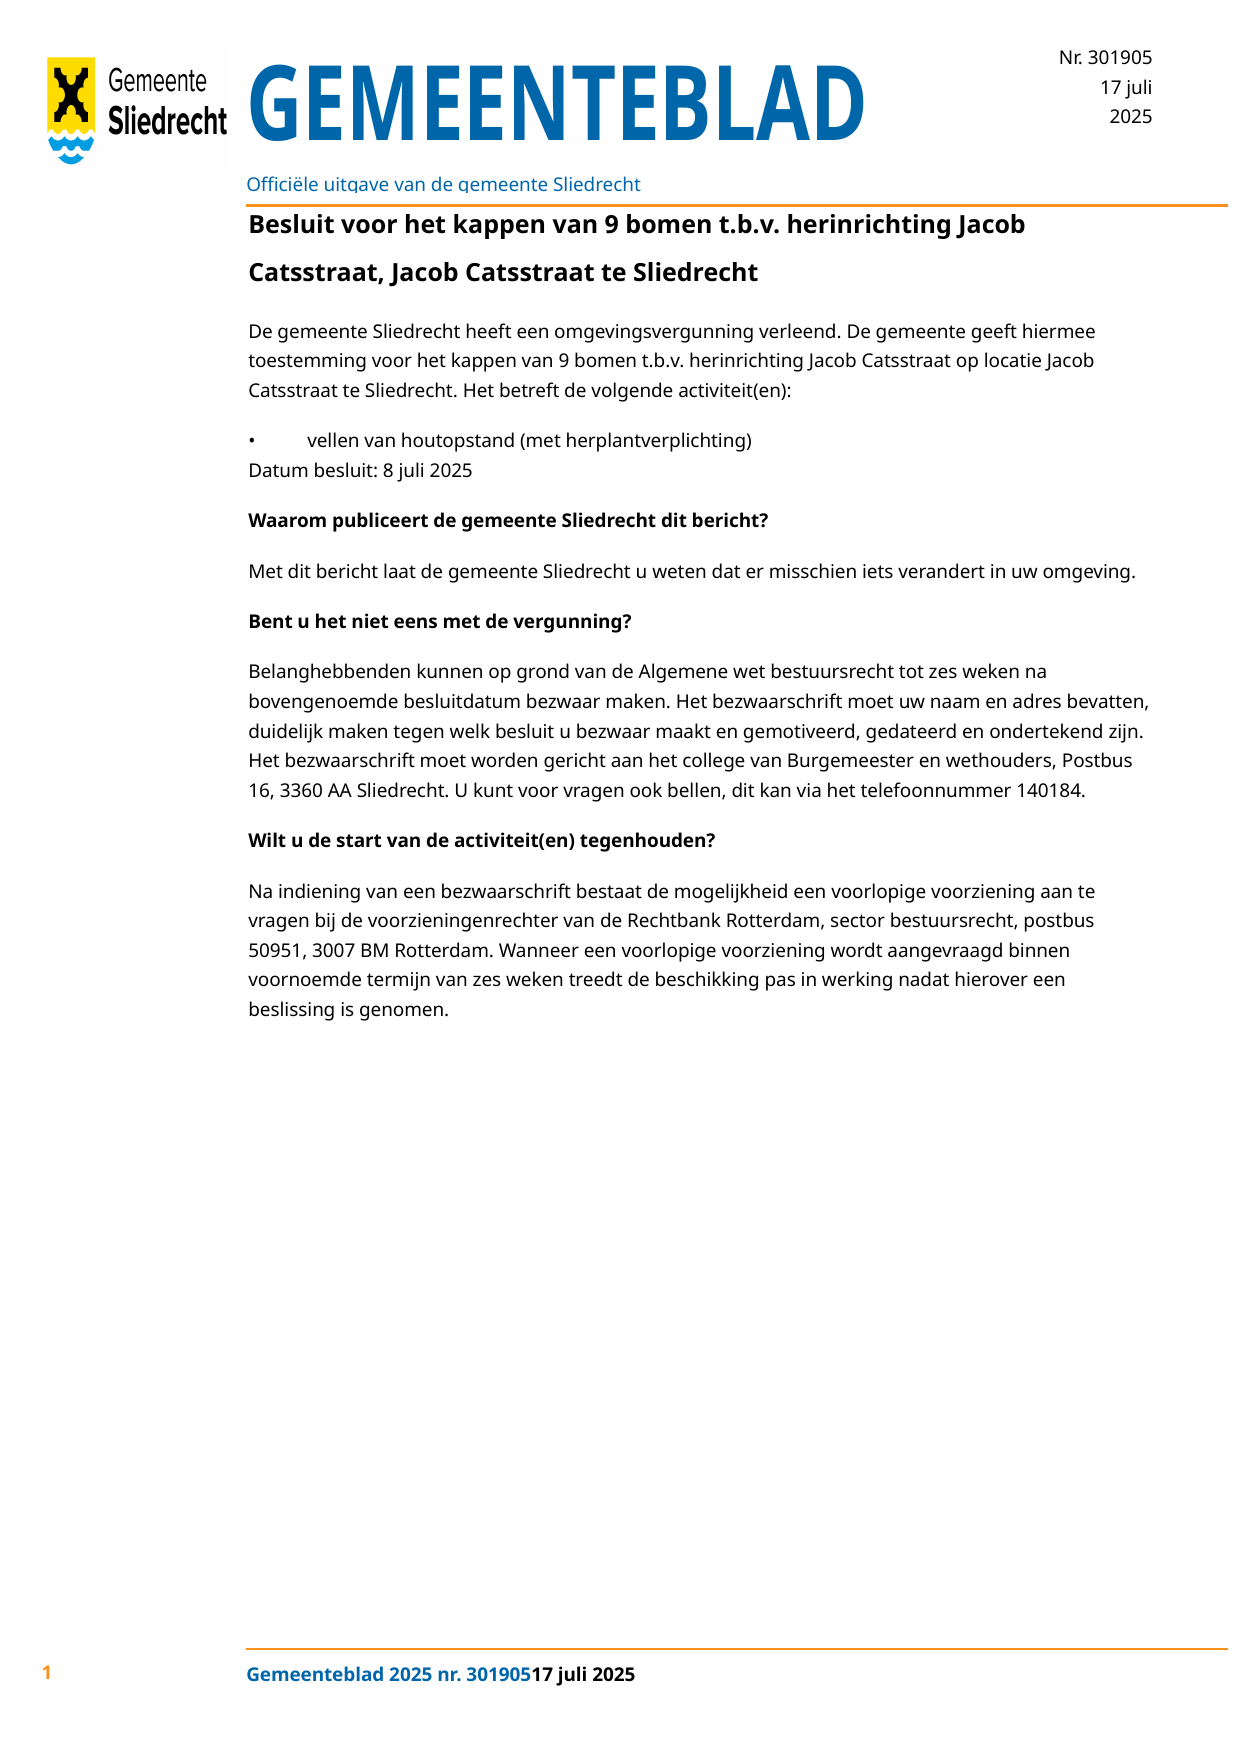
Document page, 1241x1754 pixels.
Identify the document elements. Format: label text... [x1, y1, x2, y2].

text Na indiening van een bezwaarschrift bestaat de mogelijkheid een voorlopige voorziening aan te vragen bij de voorzieningenrechter van de Rechtbank Rotterdam, sector bestuursrecht, postbus 50951, 3007 BM Rotterdam. Wanneer een voorlopige voorziening wordt aangevraagd binnen voornoemde termijn van zes weken treedt de beschikking pas in werking nadat hierover een beslissing is genomen. [248, 878, 1152, 1022]
text De gemeente Sliedrecht heeft een omgevingsvergunning verleend. De gemeente geeft hiermee toestemming voor het kappen van 9 bomen t.b.v. herinrichting Jacob Catsstraat op locatie Jacob Catsstraat te Sliedrecht. Het betreft de volgende activiteit(en): [248, 318, 1152, 403]
text Wilt u de start van de activiteit(en) tegenhouden? [248, 827, 1152, 853]
picture [41, 47, 231, 172]
text Besluit voor het kappen van 9 bomen t.b.v. herinrichting Jacob Catsstraat, Jacob Catsstraat te Sliedrecht [248, 207, 1152, 288]
text Datum besluit: 8 juli 2025 [248, 457, 1152, 483]
text Belanghebbenden kunnen op grond van de Algemene wet bestuursrecht tot zes weken na bovengenoemde besluitdatum bezwaar maken. Het bezwaarschrift moet uw naam en adres bevatten, duidelijk maken tegen welk besluit u bezwaar maakt en gemotiveerd, gedateerd en ondertekend zijn. Het bezwaarschrift moet worden gericht aan het college van Burgemeester en wethouders, Postbus 16, 3360 AA Sliedrecht. U kunt voor vragen ook bellen, dit kan via het telefoonnummer 140184. [248, 659, 1152, 803]
list vellen van houtopstand (met herplantverplichting) [248, 427, 1152, 453]
text Met dit bericht laat de gemeente Sliedrecht u weten dat er misschien iets verandert in uw omgeving. [248, 558, 1152, 584]
text Bent u het niet eens met de vergunning? [248, 608, 1152, 634]
text Waarom publiceert de gemeente Sliedrecht dit bericht? [248, 507, 1152, 533]
